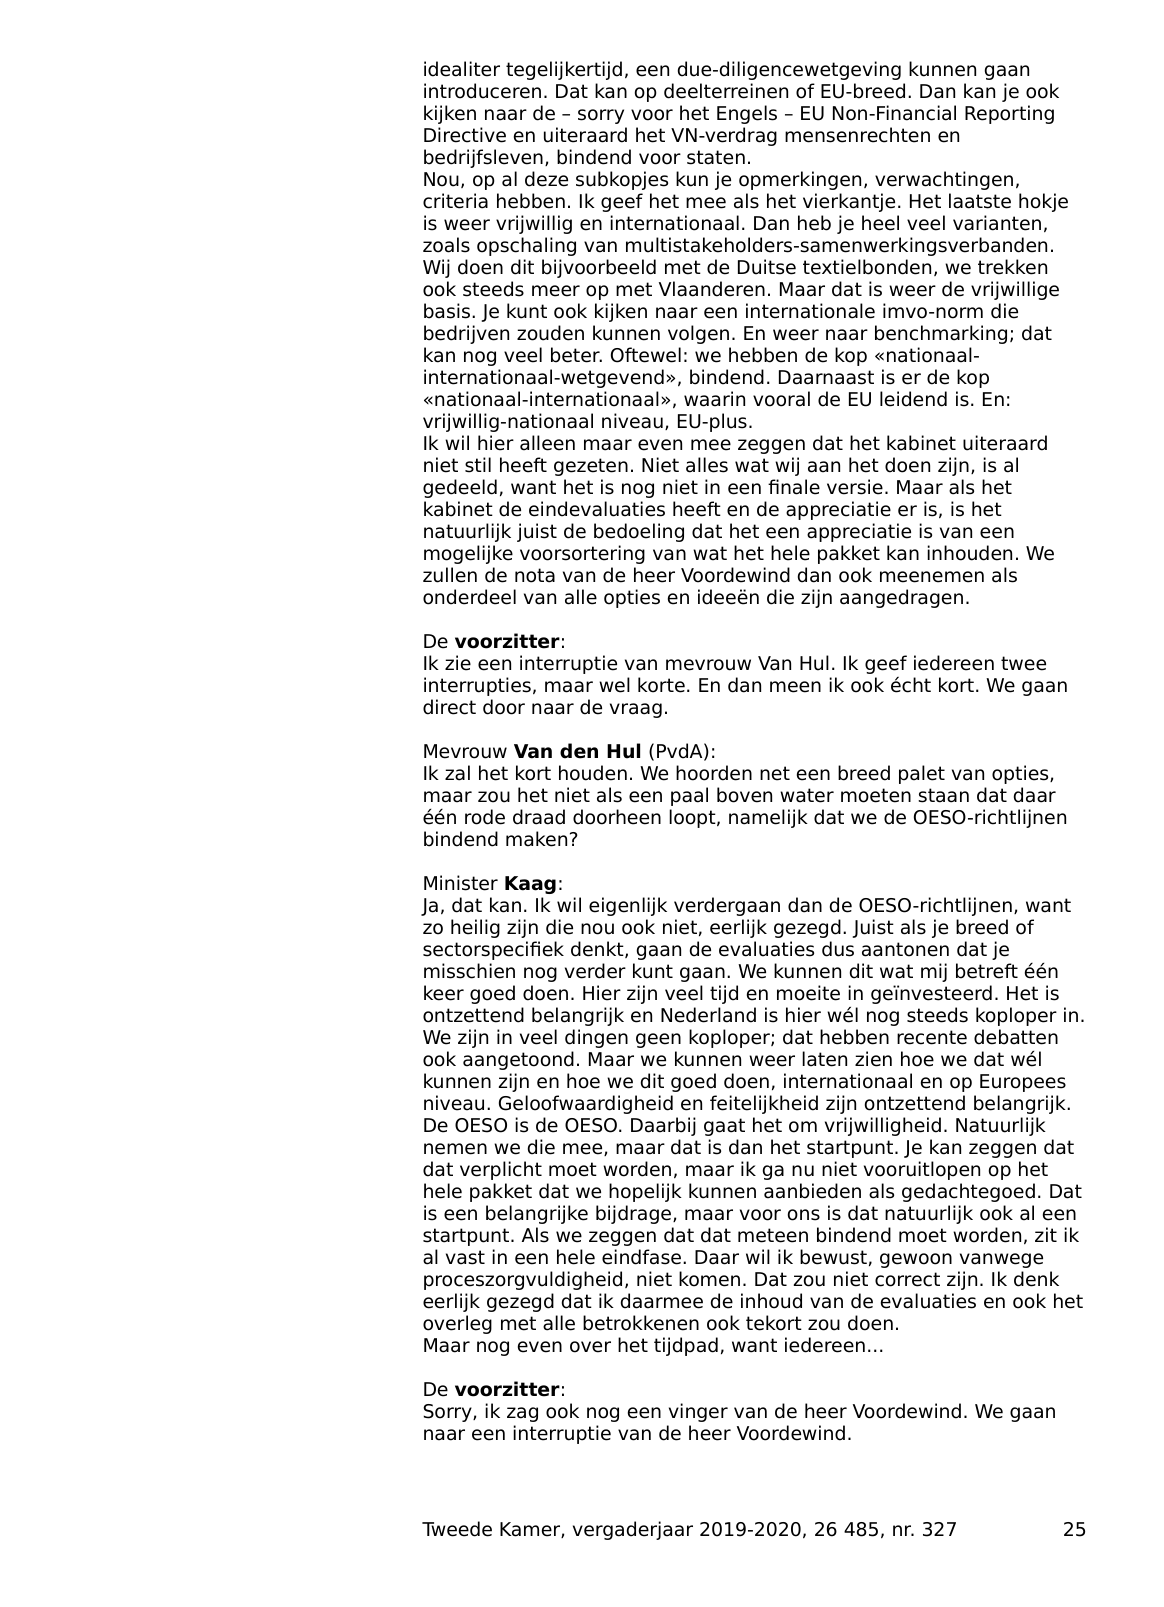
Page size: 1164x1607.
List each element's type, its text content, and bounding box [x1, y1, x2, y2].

text Ik wil hier alleen maar even mee zeggen dat het kabinet uiteraard niet stil heeft gezeten. Niet alles wat wij aan het doen zijn, is al gedeeld, want het is nog niet in een finale versie. Maar als het kabinet de eindevaluaties heeft en de appreciatie er is, is het natuurlijk juist de bedoeling dat het een appreciatie is van een mogelijke voorsortering van wat het hele pakket kan inhouden. We zullen de nota van de heer Voordewind dan ook meenemen als onderdeel van alle opties en ideeën die zijn aangedragen. [422, 433, 1087, 608]
text De voorzitter: [422, 631, 1087, 653]
text Nou, op al deze subkopjes kun je opmerkingen, verwachtingen, criteria hebben. Ik geef het mee als het vierkantje. Het laatste hokje is weer vrijwillig en internationaal. Dan heb je heel veel varianten, zoals opschaling van multistakeholders-samenwerkingsverbanden. Wij doen dit bijvoorbeeld met de Duitse textielbonden, we trekken ook steeds meer op met Vlaanderen. Maar dat is weer de vrijwillige basis. Je kunt ook kijken naar een internationale imvo-norm die bedrijven zouden kunnen volgen. En weer naar benchmarking; dat kan nog veel beter. Oftewel: we hebben de kop «nationaal-internationaal-wetgevend», bindend. Daarnaast is er de kop «nationaal-internationaal», waarin vooral de EU leidend is. En: vrijwillig-nationaal niveau, EU-plus. [422, 169, 1087, 433]
text Maar nog even over het tijdpad, want iedereen... [422, 1334, 1087, 1356]
text Minister Kaag: [422, 873, 1087, 895]
text De voorzitter: [422, 1379, 1087, 1401]
text Ik zie een interruptie van mevrouw Van Hul. Ik geef iedereen twee interrupties, maar wel korte. En dan meen ik ook écht kort. We gaan direct door naar de vraag. [422, 653, 1087, 719]
text Sorry, ik zag ook nog een vinger van de heer Voordewind. We gaan naar een interruptie van de heer Voordewind. [422, 1401, 1087, 1444]
text Ja, dat kan. Ik wil eigenlijk verdergaan dan de OESO-richtlijnen, want zo heilig zijn die nou ook niet, eerlijk gezegd. Juist als je breed of sectorspecifiek denkt, gaan de evaluaties dus aantonen dat je misschien nog verder kunt gaan. We kunnen dit wat mij betreft één keer goed doen. Hier zijn veel tijd en moeite in geïnvesteerd. Het is ontzettend belangrijk en Nederland is hier wél nog steeds koploper in. We zijn in veel dingen geen koploper; dat hebben recente debatten ook aangetoond. Maar we kunnen weer laten zien hoe we dat wél kunnen zijn en hoe we dit goed doen, internationaal en op Europees niveau. Geloofwaardigheid en feitelijkheid zijn ontzettend belangrijk. De OESO is de OESO. Daarbij gaat het om vrijwilligheid. Natuurlijk nemen we die mee, maar dat is dan het startpunt. Je kan zeggen dat dat verplicht moet worden, maar ik ga nu niet vooruitlopen op het hele pakket dat we hopelijk kunnen aanbieden als gedachtegoed. Dat is een belangrijke bijdrage, maar voor ons is dat natuurlijk ook al een startpunt. Als we zeggen dat dat meteen bindend moet worden, zit ik al vast in een hele eindfase. Daar wil ik bewust, gewoon vanwege proceszorgvuldigheid, niet komen. Dat zou niet correct zijn. Ik denk eerlijk gezegd dat ik daarmee de inhoud van de evaluaties en ook het overleg met alle betrokkenen ook tekort zou doen. [422, 895, 1087, 1334]
text Ik zal het kort houden. We hoorden net een breed palet van opties, maar zou het niet als een paal boven water moeten staan dat daar één rode draad doorheen loopt, namelijk dat we de OESO-richtlijnen bindend maken? [422, 763, 1087, 851]
text Mevrouw Van den Hul (PvdA): [422, 741, 1087, 763]
text idealiter tegelijkertijd, een due-diligencewetgeving kunnen gaan introduceren. Dat kan op deelterreinen of EU-breed. Dan kan je ook kijken naar de – sorry voor het Engels – EU Non-Financial Reporting Directive en uiteraard het VN-verdrag mensenrechten en bedrijfsleven, bindend voor staten. [422, 59, 1087, 169]
